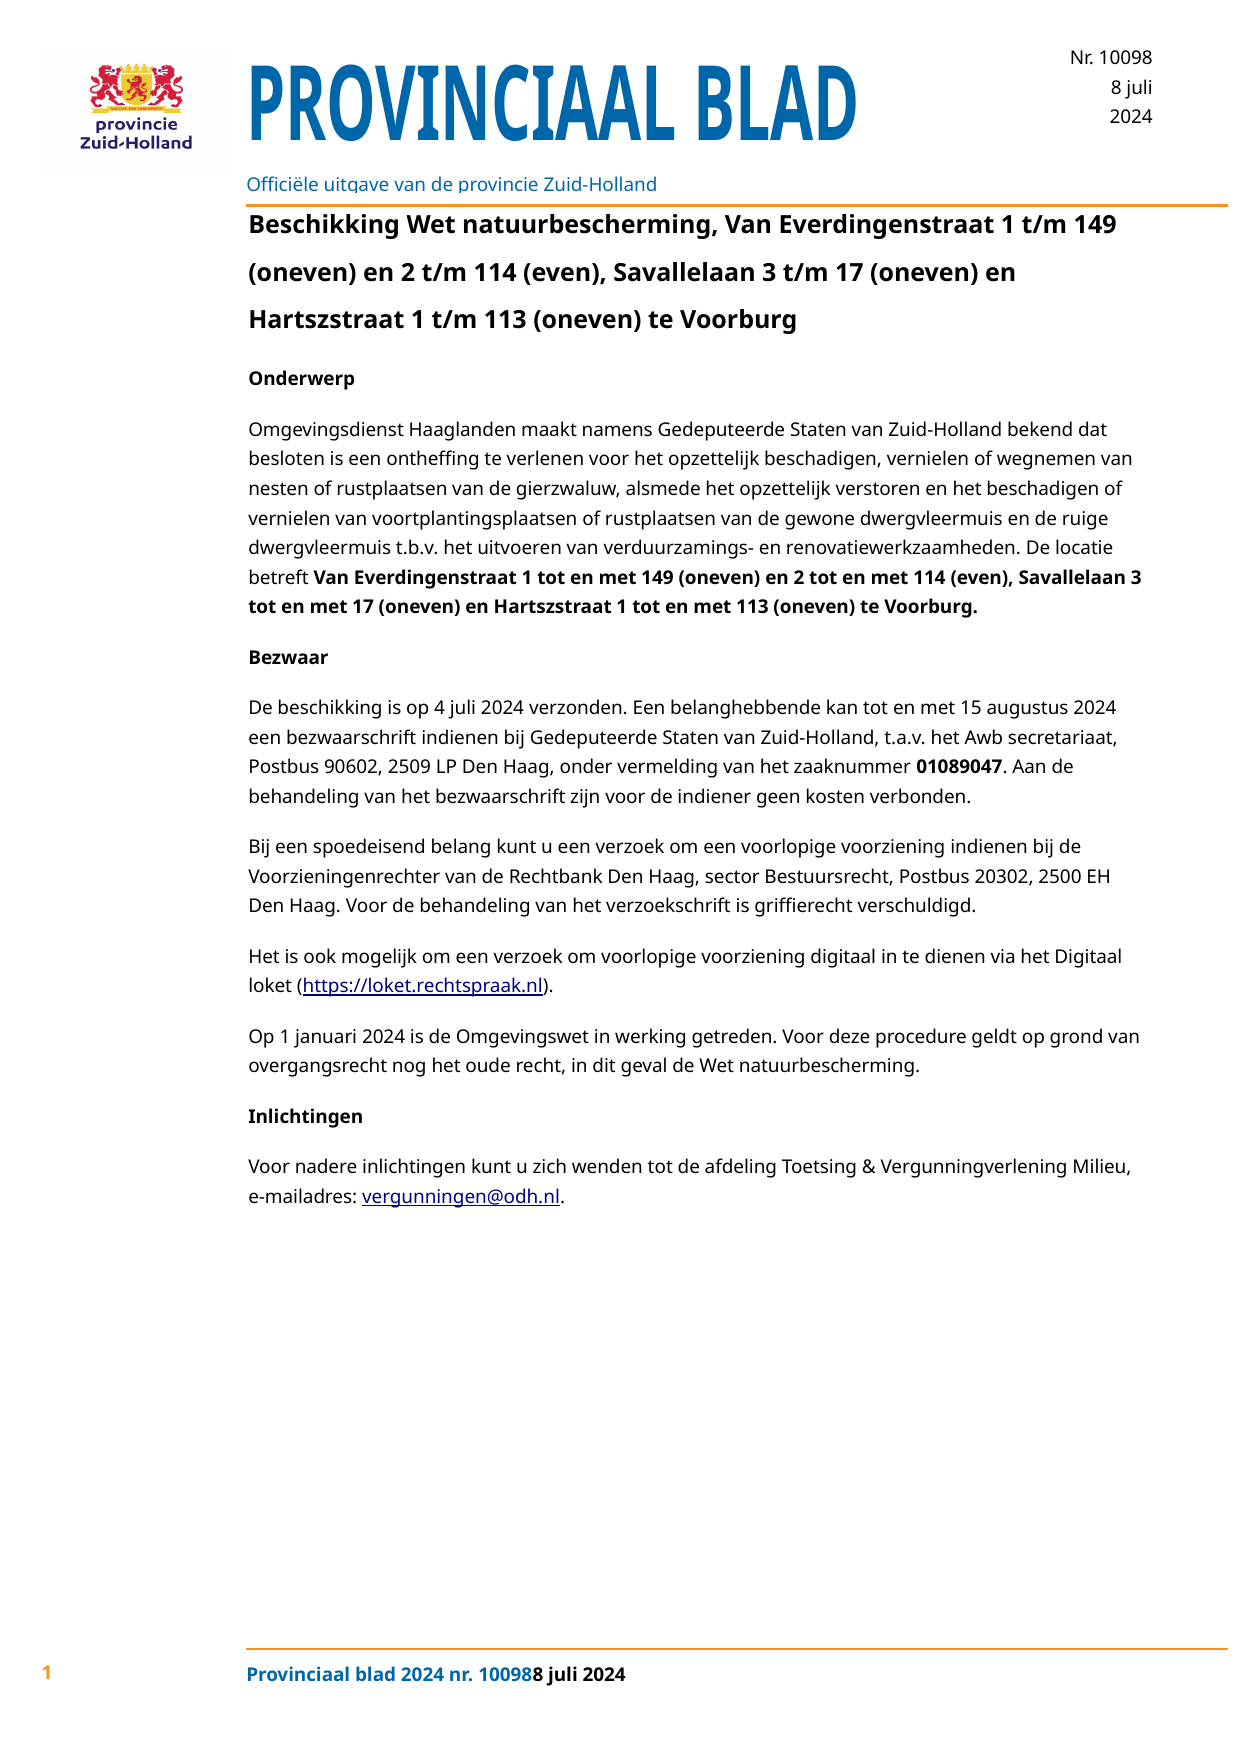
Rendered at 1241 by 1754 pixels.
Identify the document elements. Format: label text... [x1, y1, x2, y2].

text Voor nadere inlichtingen kunt u zich wenden tot de afdeling Toetsing & Vergunningverlening Milieu, e-mailadres: vergunningen@odh.nl. [248, 1153, 1152, 1209]
text Inlichtingen [248, 1103, 1152, 1129]
text Omgevingsdienst Haaglanden maakt namens Gedeputeerde Staten van Zuid-Holland bekend dat besloten is een ontheffing te verlenen voor het opzettelijk beschadigen, vernielen of wegnemen van nesten of rustplaatsen van de gierzwaluw, alsmede het opzettelijk verstoren en het beschadigen of vernielen van voortplantingsplaatsen of rustplaatsen van de gewone dwergvleermuis en de ruige dwergvleermuis t.b.v. het uitvoeren van verduurzamings- en renovatiewerkzaamheden. De locatie betreft Van Everdingenstraat 1 tot en met 149 (oneven) en 2 tot en met 114 (even), Savallelaan 3 tot en met 17 (oneven) en Hartszstraat 1 tot en met 113 (oneven) te Voorburg. [248, 416, 1152, 619]
text Bezwaar [248, 644, 1152, 669]
text Op 1 januari 2024 is de Omgevingswet in werking getreden. Voor deze procedure geldt op grond van overgangsrecht nog het oude recht, in dit geval de Wet natuurbescherming. [248, 1023, 1152, 1078]
text Beschikking Wet natuurbescherming, Van Everdingenstraat 1 t/m 149 (oneven) en 2 t/m 114 (even), Savallelaan 3 t/m 17 (oneven) en Hartszstraat 1 t/m 113 (oneven) te Voorburg [248, 207, 1152, 336]
text Het is ook mogelijk om een verzoek om voorlopige voorziening digitaal in te dienen via het Digitaal loket (https://loket.rechtspraak.nl). [248, 943, 1152, 998]
text De beschikking is op 4 juli 2024 verzonden. Een belanghebbende kan tot en met 15 augustus 2024 een bezwaarschrift indienen bij Gedeputeerde Staten van Zuid-Holland, t.a.v. het Awb secretariaat, Postbus 90602, 2509 LP Den Haag, onder vermelding van het zaaknummer 01089047. Aan de behandeling van het bezwaarschrift zijn voor de indiener geen kosten verbonden. [248, 694, 1152, 809]
picture [41, 47, 231, 172]
text Onderwerp [248, 366, 1152, 391]
text Bij een spoedeisend belang kunt u een verzoek om een voorlopige voorziening indienen bij de Voorzieningenrechter van de Rechtbank Den Haag, sector Bestuursrecht, Postbus 20302, 2500 EH Den Haag. Voor de behandeling van het verzoekschrift is griffierecht verschuldigd. [248, 833, 1152, 918]
